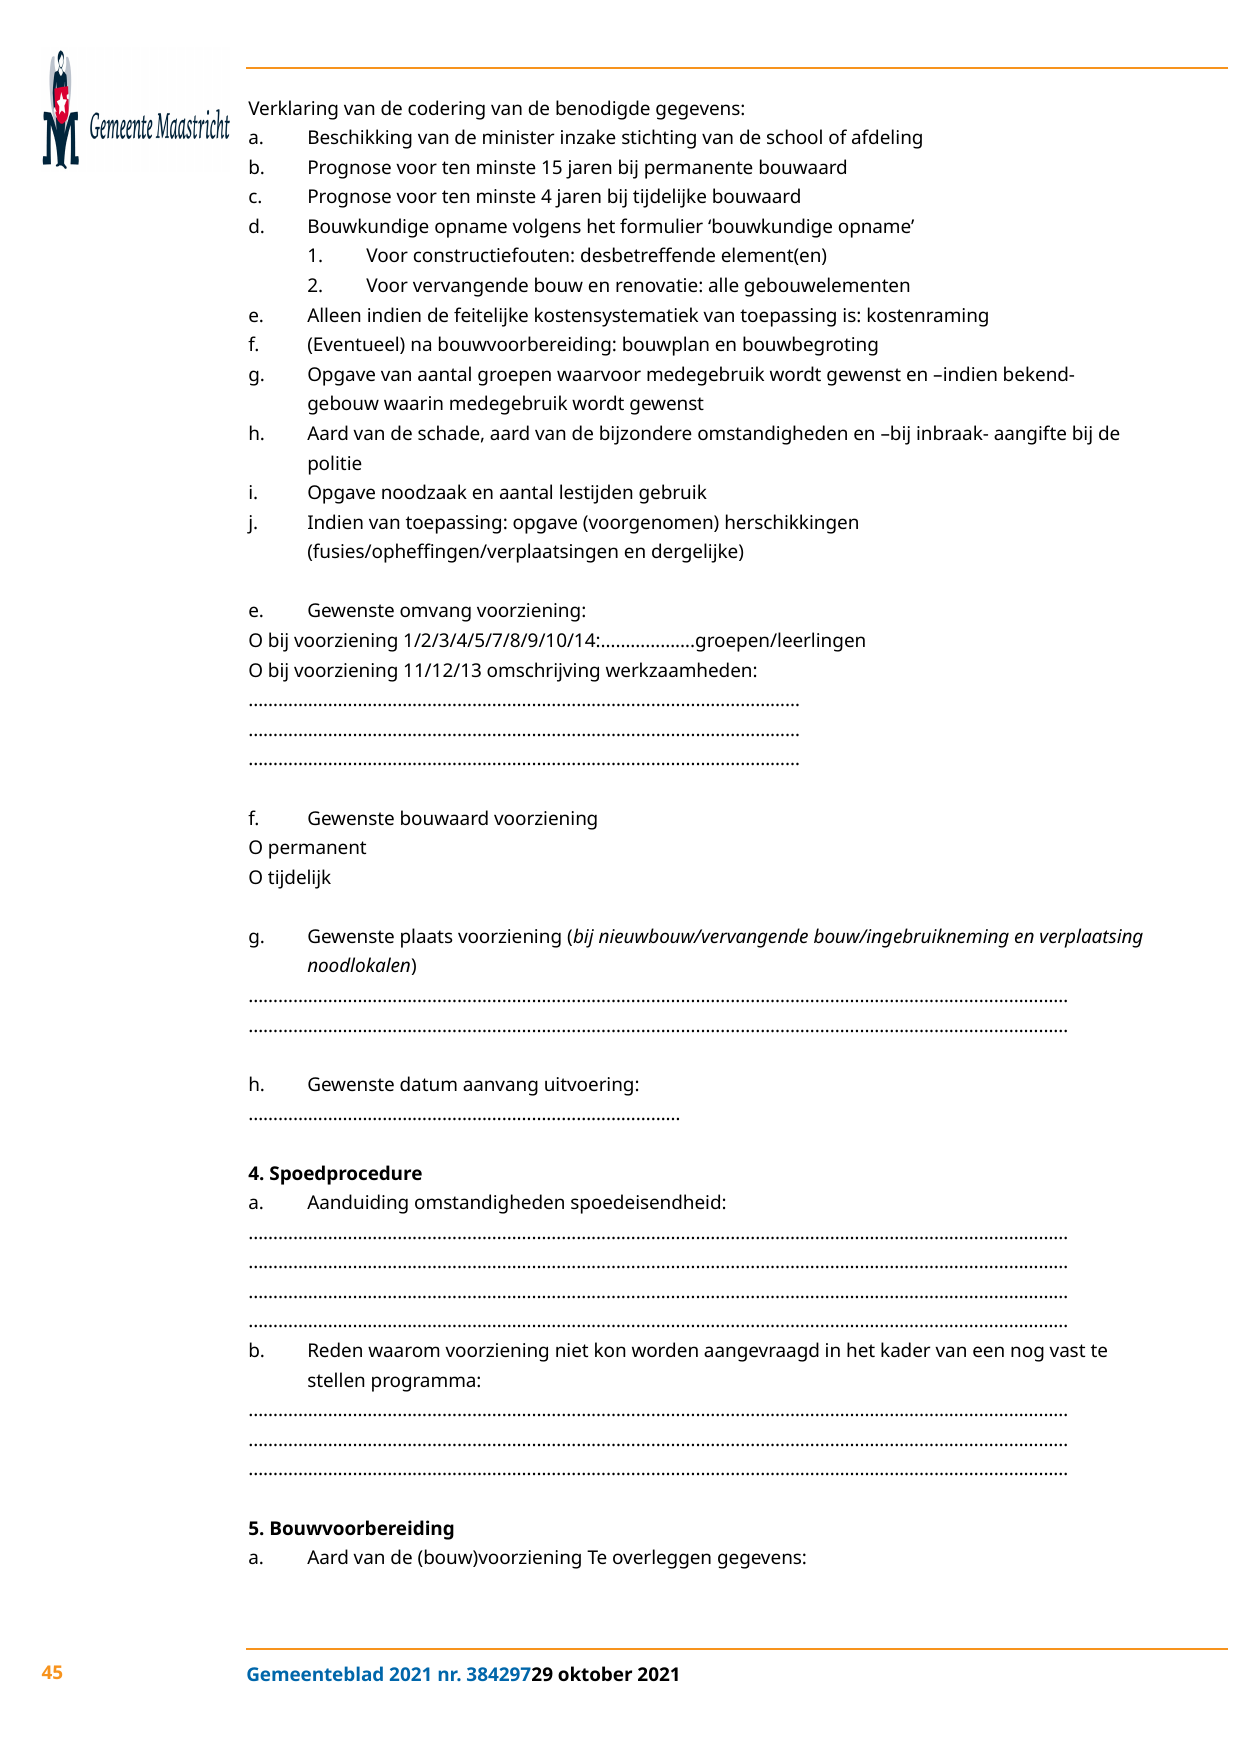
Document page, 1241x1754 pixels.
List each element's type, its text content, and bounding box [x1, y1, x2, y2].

text ………………………………………………………………………………………………………………………………………………… [248, 1219, 1152, 1245]
list (Eventueel) na bouwvoorbereiding: bouwplan en bouwbegroting [248, 331, 1152, 357]
text ………………………………………………………………………………………………… [248, 746, 1152, 771]
text 5. Bouwvoorbereiding [248, 1515, 1152, 1541]
text Ο bij voorziening 1/2/3/4/5/7/8/9/10/14:……………….groepen/leerlingen [248, 627, 1152, 653]
list Prognose voor ten minste 4 jaren bij tijdelijke bouwaard [248, 183, 1152, 209]
list Gewenste datum aanvang uitvoering: [248, 1071, 1152, 1097]
text ………………………………………………………………………………………………………………………………………………… [248, 1248, 1152, 1274]
list Gewenste plaats voorziening (bij nieuwbouw/vervangende bouw/ingebruikneming en verplaatsing noodlokalen) [248, 923, 1152, 978]
list Aanduiding omstandigheden spoedeisendheid: [248, 1189, 1152, 1215]
text Ο permanent [248, 834, 1152, 860]
text ………………………………………………………………………………………………… [248, 716, 1152, 742]
text ………………………………………………………………………………………………………………………………………………… [248, 982, 1152, 1008]
text ………………………………………………………………………………………………………………………………………………… [248, 1278, 1152, 1304]
text ………………………………………………………………………………………………… [248, 686, 1152, 712]
list Prognose voor ten minste 15 jaren bij permanente bouwaard [248, 154, 1152, 180]
list Opgave noodzaak en aantal lestijden gebruik [248, 479, 1152, 505]
list Voor constructiefouten: desbetreffende element(en) [307, 243, 1152, 268]
picture [41, 47, 231, 172]
text ………………………………………………………………………………………………………………………………………………… [248, 1456, 1152, 1481]
text …………………………………………………………………………… [248, 1101, 1152, 1126]
list Gewenste omvang voorziening: [248, 598, 1152, 623]
list Opgave van aantal groepen waarvoor medegebruik wordt gewenst en –indien bekend- gebouw waarin medegebruik wordt gewenst [248, 361, 1152, 416]
list Reden waarom voorziening niet kon worden aangevraagd in het kader van een nog vast te stellen programma: [248, 1337, 1152, 1393]
text ………………………………………………………………………………………………………………………………………………… [248, 1426, 1152, 1452]
list Voor vervangende bouw en renovatie: alle gebouwelementen [307, 272, 1152, 298]
list Indien van toepassing: opgave (voorgenomen) herschikkingen (fusies/opheffingen/verplaatsingen en dergelijke) [248, 509, 1152, 564]
list Beschikking van de minister inzake stichting van de school of afdeling [248, 124, 1152, 150]
text Ο tijdelijk [248, 864, 1152, 890]
list Aard van de schade, aard van de bijzondere omstandigheden en –bij inbraak- aangifte bij de politie [248, 420, 1152, 476]
list Gewenste bouwaard voorziening [248, 805, 1152, 831]
text Ο bij voorziening 11/12/13 omschrijving werkzaamheden: [248, 657, 1152, 683]
text ………………………………………………………………………………………………………………………………………………… [248, 1396, 1152, 1422]
text ………………………………………………………………………………………………………………………………………………… [248, 1308, 1152, 1333]
list Bouwkundige opname volgens het formulier ‘bouwkundige opname’ [248, 213, 1152, 239]
list Alleen indien de feitelijke kostensystematiek van toepassing is: kostenraming [248, 302, 1152, 328]
text 4. Spoedprocedure [248, 1160, 1152, 1186]
text ………………………………………………………………………………………………………………………………………………… [248, 1012, 1152, 1038]
text Verklaring van de codering van de benodigde gegevens: [248, 95, 1152, 121]
list Aard van de (bouw)voorziening Te overleggen gegevens: [248, 1544, 1152, 1570]
